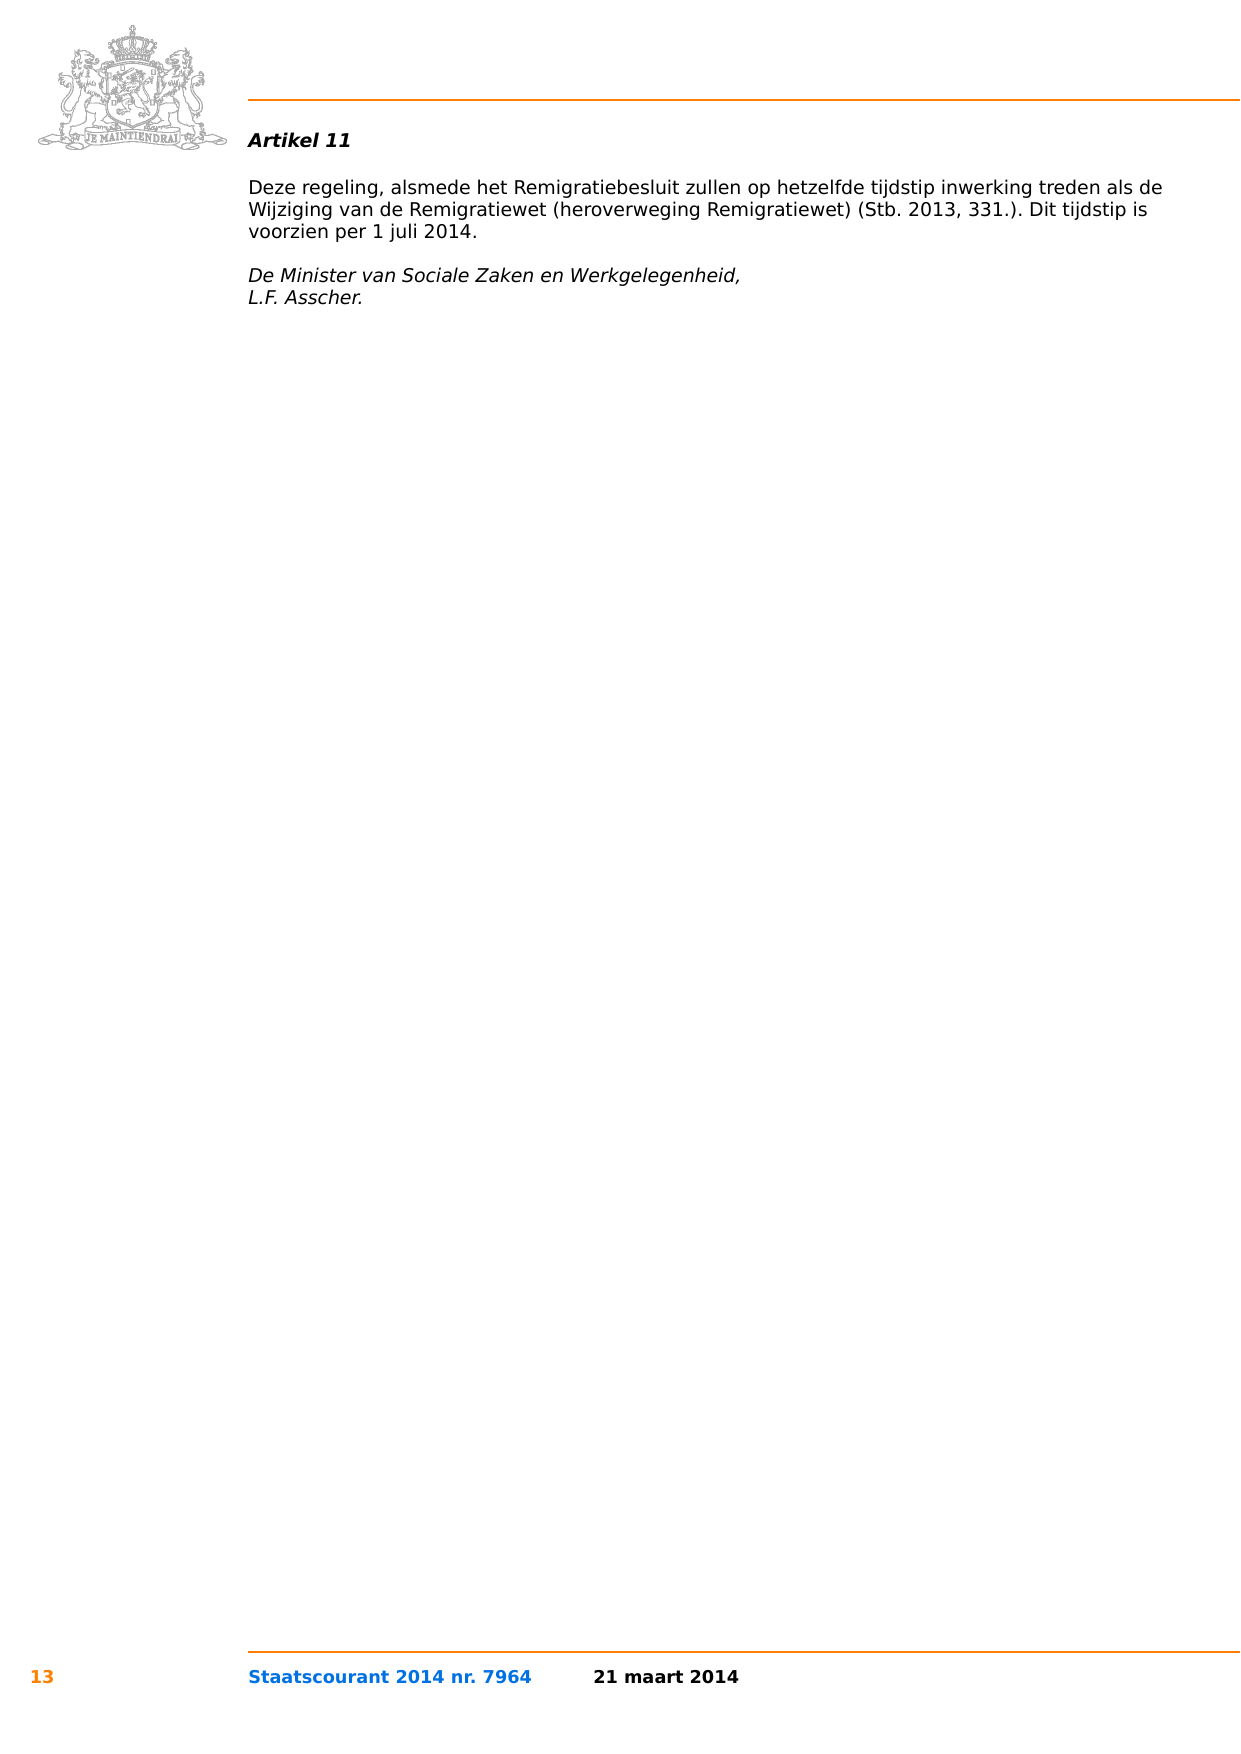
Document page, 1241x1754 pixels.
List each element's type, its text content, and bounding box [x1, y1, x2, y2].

picture [38, 25, 227, 150]
text De Minister van Sociale Zaken en Werkgelegenheid, L.F. Asscher. [248, 265, 1163, 309]
subtitle Artikel 11 [248, 130, 1163, 152]
text Deze regeling, alsmede het Remigratiebesluit zullen op hetzelfde tijdstip inwerking treden als de Wijziging van de Remigratiewet (heroverweging Remigratiewet) (Stb. 2013, 331.). Dit tijdstip is voorzien per 1 juli 2014. [248, 177, 1163, 243]
